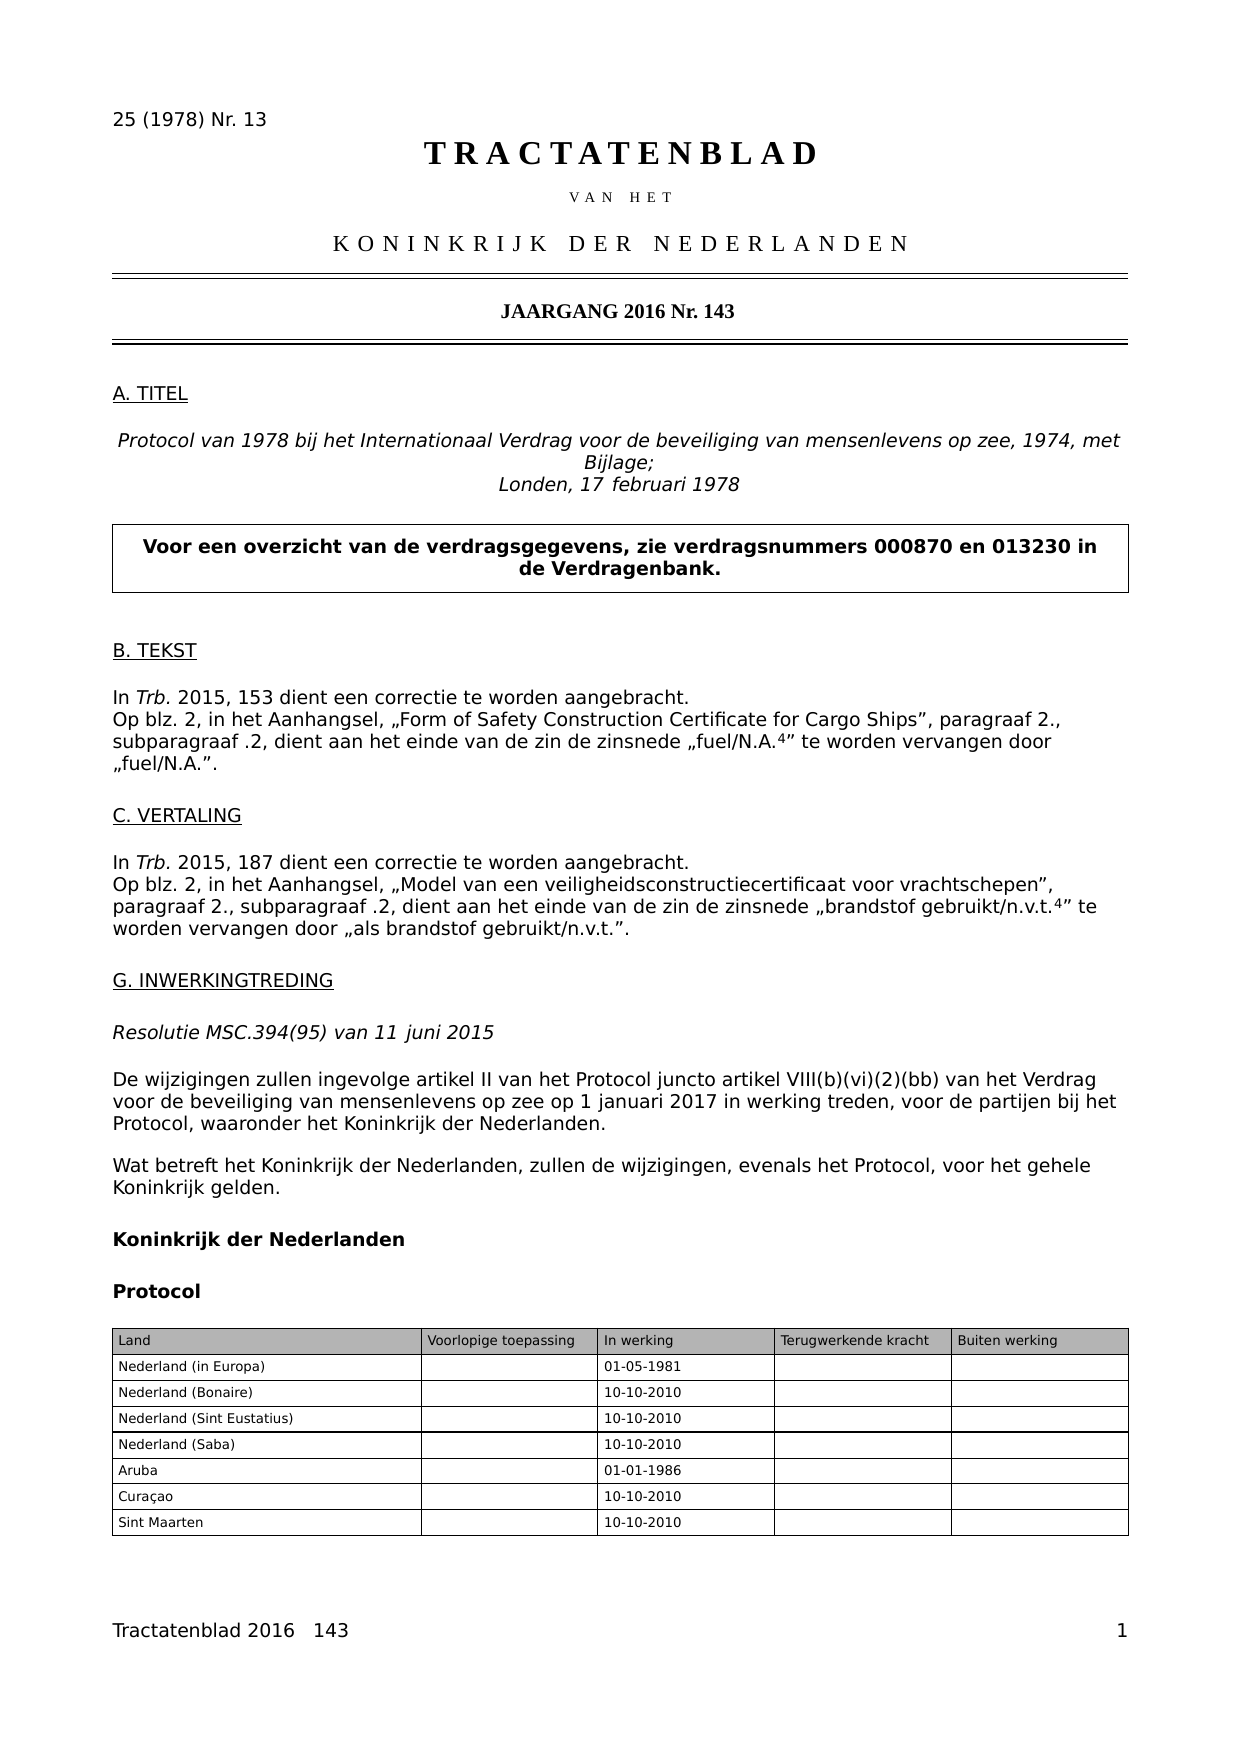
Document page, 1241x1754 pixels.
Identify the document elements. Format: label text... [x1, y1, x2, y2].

text JAARGANG 2016 Nr. 143 [112, 299, 1128, 323]
table_cell [422, 1510, 597, 1535]
table_header Terugwerkende kracht [775, 1329, 951, 1354]
table_header In werking [598, 1329, 774, 1354]
table_cell [952, 1484, 1128, 1509]
table_cell Nederland (in Europa) [113, 1355, 421, 1379]
subtitle A. TITEL [112, 383, 1128, 405]
table_cell [952, 1355, 1128, 1379]
subtitle Protocol [112, 1281, 1128, 1303]
text KONINKRIJK DER NEDERLANDEN [112, 229, 1128, 256]
table_cell 10-10-2010 [598, 1381, 774, 1406]
subtitle B. TEKST [112, 640, 1128, 662]
text 25 (1978) Nr. 13 [112, 109, 1128, 131]
subtitle Resolutie MSC.394(95) van 11 juni 2015 [112, 1022, 1128, 1044]
table_cell Nederland (Bonaire) [113, 1381, 421, 1406]
table_cell [952, 1381, 1128, 1406]
subtitle C. VERTALING [112, 805, 1128, 827]
table_cell Sint Maarten [113, 1510, 421, 1535]
text TRACTATENBLAD [112, 133, 1128, 172]
table_header Buiten werking [952, 1329, 1128, 1354]
text Wat betreft het Koninkrijk der Nederlanden, zullen de wijzigingen, evenals het Protocol, voor het gehele Koninkrijk gelden. [112, 1155, 1128, 1199]
subtitle G. INWERKINGTREDING [112, 970, 1128, 992]
table_cell [422, 1433, 597, 1457]
table_cell 10-10-2010 [598, 1433, 774, 1457]
table_cell [775, 1355, 951, 1379]
table_cell [422, 1484, 597, 1509]
table_cell [422, 1355, 597, 1379]
text Op blz. 2, in het Aanhangsel, „Form of Safety Construction Certificate for Cargo Ships”, paragraaf 2., subparagraaf .2, dient aan het einde van de zin de zinsnede „fuel/N.A.4” te worden vervangen door „fuel/N.A.”. [112, 709, 1128, 775]
text In Trb. 2015, 187 dient een correctie te worden aangebracht. [112, 852, 1128, 874]
table_cell [422, 1459, 597, 1483]
text VAN HET [112, 189, 1128, 206]
table_cell Nederland (Saba) [113, 1433, 421, 1457]
text In Trb. 2015, 153 dient een correctie te worden aangebracht. [112, 687, 1128, 709]
table_header Land [113, 1329, 421, 1354]
table_cell [952, 1510, 1128, 1535]
table_cell Nederland (Sint Eustatius) [113, 1407, 421, 1431]
text Op blz. 2, in het Aanhangsel, „Model van een veiligheidsconstructiecertificaat voor vrachtschepen”, paragraaf 2., subparagraaf .2, dient aan het einde van de zin de zinsnede „brandstof gebruikt/n.v.t.4” te worden vervangen door „als brandstof gebruikt/n.v.t.”. [112, 874, 1128, 940]
table_cell [775, 1433, 951, 1457]
table_cell [775, 1381, 951, 1406]
table_cell 10-10-2010 [598, 1510, 774, 1535]
table_cell [422, 1407, 597, 1431]
table_cell Curaçao [113, 1484, 421, 1509]
table_cell [775, 1484, 951, 1509]
table_cell [952, 1433, 1128, 1457]
table_cell 01-05-1981 [598, 1355, 774, 1379]
table_cell [775, 1459, 951, 1483]
table_cell 01-01-1986 [598, 1459, 774, 1483]
table_header Voorlopige toepassing [422, 1329, 597, 1354]
table_cell 10-10-2010 [598, 1484, 774, 1509]
table_cell [775, 1407, 951, 1431]
table_cell [422, 1381, 597, 1406]
text Protocol van 1978 bij het Internationaal Verdrag voor de beveiliging van mensenlevens op zee, 1974, met Bijlage; [112, 430, 1128, 474]
table_cell [952, 1459, 1128, 1483]
table_cell 10-10-2010 [598, 1407, 774, 1431]
subtitle Koninkrijk der Nederlanden [112, 1229, 1128, 1251]
table_cell Aruba [113, 1459, 421, 1483]
table_cell [952, 1407, 1128, 1431]
text Londen, 17 februari 1978 [112, 474, 1128, 496]
text De wijzigingen zullen ingevolge artikel II van het Protocol juncto artikel VIII(b)(vi)(2)(bb) van het Verdrag voor de beveiliging van mensenlevens op zee op 1 januari 2017 in werking treden, voor de partijen bij het Protocol, waaronder het Koninkrijk der Nederlanden. [112, 1069, 1128, 1135]
table_cell [775, 1510, 951, 1535]
